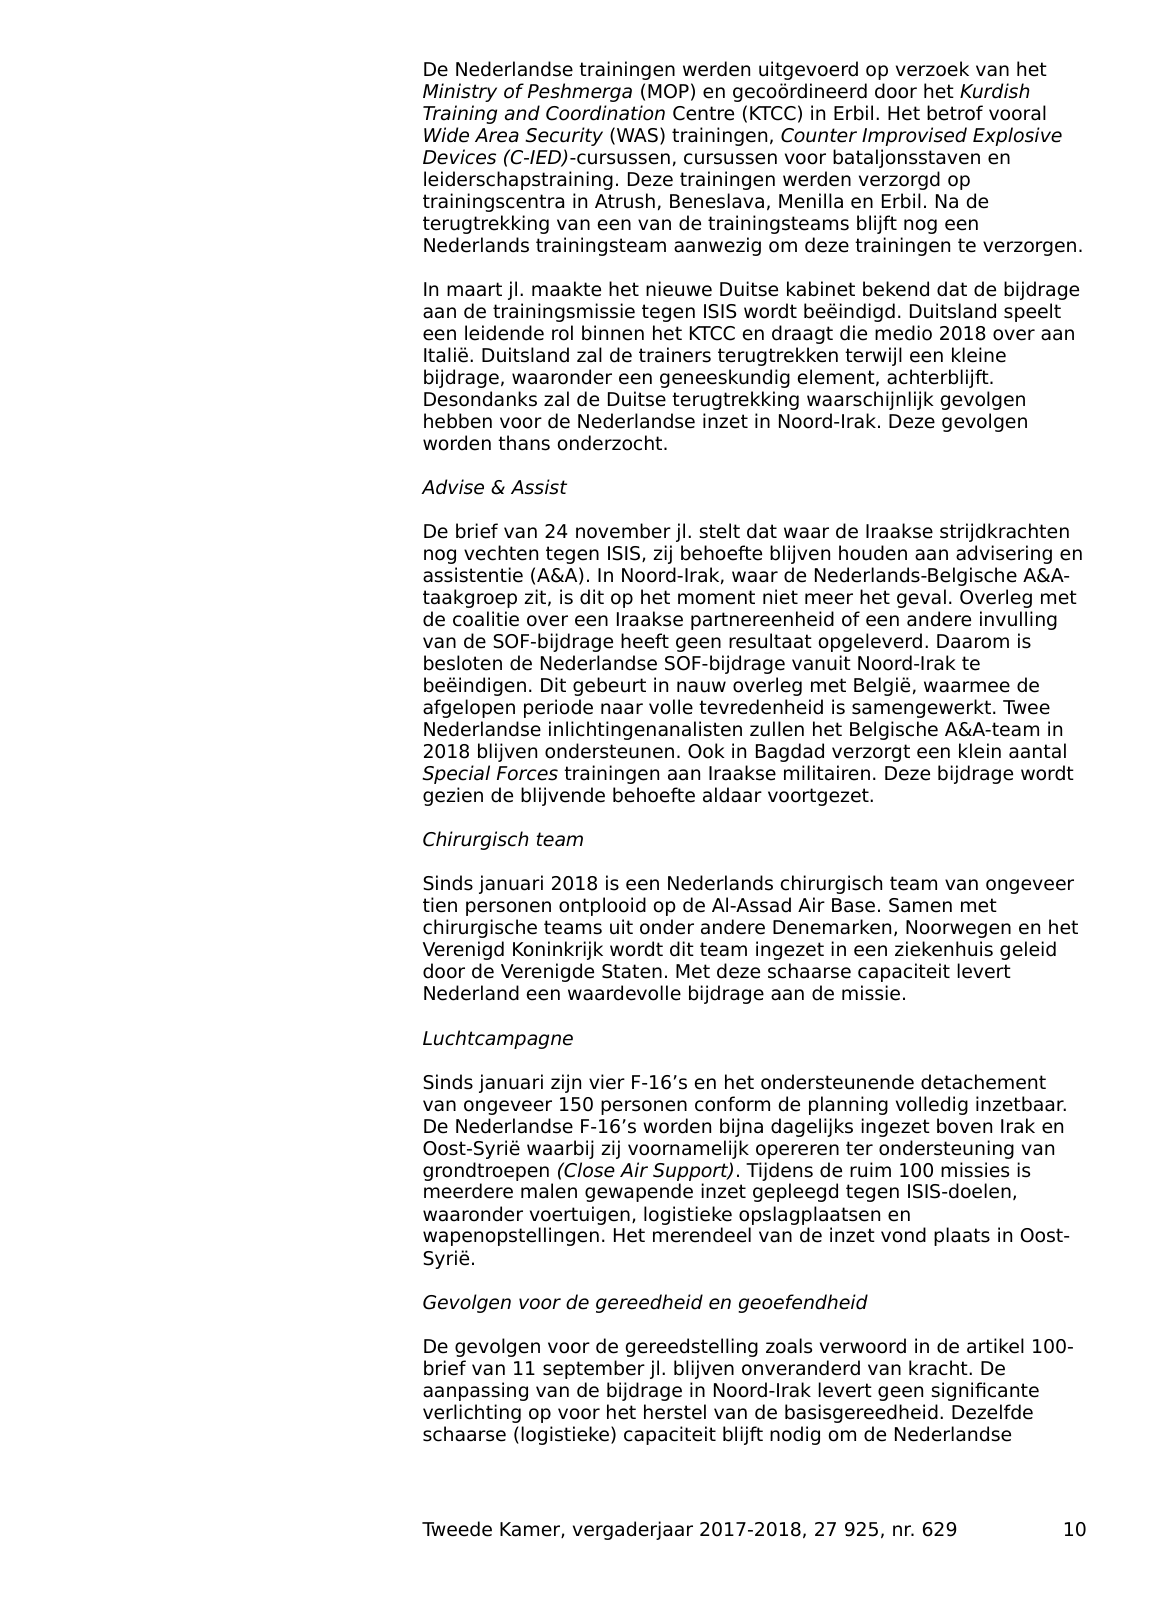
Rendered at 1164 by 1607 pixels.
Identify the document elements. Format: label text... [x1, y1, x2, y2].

subtitle Luchtcampagne [422, 1027, 1087, 1049]
text De gevolgen voor de gereedstelling zoals verwoord in de artikel 100-brief van 11 september jl. blijven onveranderd van kracht. De aanpassing van de bijdrage in Noord-Irak levert geen significante verlichting op voor het herstel van de basisgereedheid. Dezelfde schaarse (logistieke) capaciteit blijft nodig om de Nederlandse [422, 1336, 1087, 1446]
subtitle Gevolgen voor de gereedheid en geoefendheid [422, 1292, 1087, 1313]
text Sinds januari 2018 is een Nederlands chirurgisch team van ongeveer tien personen ontplooid op de Al-Assad Air Base. Samen met chirurgische teams uit onder andere Denemarken, Noorwegen en het Verenigd Koninkrijk wordt dit team ingezet in een ziekenhuis geleid door de Verenigde Staten. Met deze schaarse capaciteit levert Nederland een waardevolle bijdrage aan de missie. [422, 873, 1087, 1005]
subtitle Advise & Assist [422, 477, 1087, 499]
subtitle Chirurgisch team [422, 829, 1087, 851]
text De Nederlandse trainingen werden uitgevoerd op verzoek van het Ministry of Peshmerga (MOP) en gecoördineerd door het Kurdish Training and Coordination Centre (KTCC) in Erbil. Het betrof vooral Wide Area Security (WAS) trainingen, Counter Improvised Explosive Devices (C-IED)-cursussen, cursussen voor bataljonsstaven en leiderschapstraining. Deze trainingen werden verzorgd op trainingscentra in Atrush, Beneslava, Menilla en Erbil. Na de terugtrekking van een van de trainingsteams blijft nog een Nederlands trainingsteam aanwezig om deze trainingen te verzorgen. [422, 59, 1087, 257]
text Sinds januari zijn vier F-16’s en het ondersteunende detachement van ongeveer 150 personen conform de planning volledig inzetbaar. De Nederlandse F-16’s worden bijna dagelijks ingezet boven Irak en Oost-Syrië waarbij zij voornamelijk opereren ter ondersteuning van grondtroepen (Close Air Support). Tijdens de ruim 100 missies is meerdere malen gewapende inzet gepleegd tegen ISIS-doelen, waaronder voertuigen, logistieke opslagplaatsen en wapenopstellingen. Het merendeel van de inzet vond plaats in Oost-Syrië. [422, 1072, 1087, 1269]
text De brief van 24 november jl. stelt dat waar de Iraakse strijdkrachten nog vechten tegen ISIS, zij behoefte blijven houden aan advisering en assistentie (A&A). In Noord-Irak, waar de Nederlands-Belgische A&A-taakgroep zit, is dit op het moment niet meer het geval. Overleg met de coalitie over een Iraakse partnereenheid of een andere invulling van de SOF-bijdrage heeft geen resultaat opgeleverd. Daarom is besloten de Nederlandse SOF-bijdrage vanuit Noord-Irak te beëindigen. Dit gebeurt in nauw overleg met België, waarmee de afgelopen periode naar volle tevredenheid is samengewerkt. Twee Nederlandse inlichtingenanalisten zullen het Belgische A&A-team in 2018 blijven ondersteunen. Ook in Bagdad verzorgt een klein aantal Special Forces trainingen aan Iraakse militairen. Deze bijdrage wordt gezien de blijvende behoefte aldaar voortgezet. [422, 521, 1087, 807]
text In maart jl. maakte het nieuwe Duitse kabinet bekend dat de bijdrage aan de trainingsmissie tegen ISIS wordt beëindigd. Duitsland speelt een leidende rol binnen het KTCC en draagt die medio 2018 over aan Italië. Duitsland zal de trainers terugtrekken terwijl een kleine bijdrage, waaronder een geneeskundig element, achterblijft. Desondanks zal de Duitse terugtrekking waarschijnlijk gevolgen hebben voor de Nederlandse inzet in Noord-Irak. Deze gevolgen worden thans onderzocht. [422, 279, 1087, 455]
